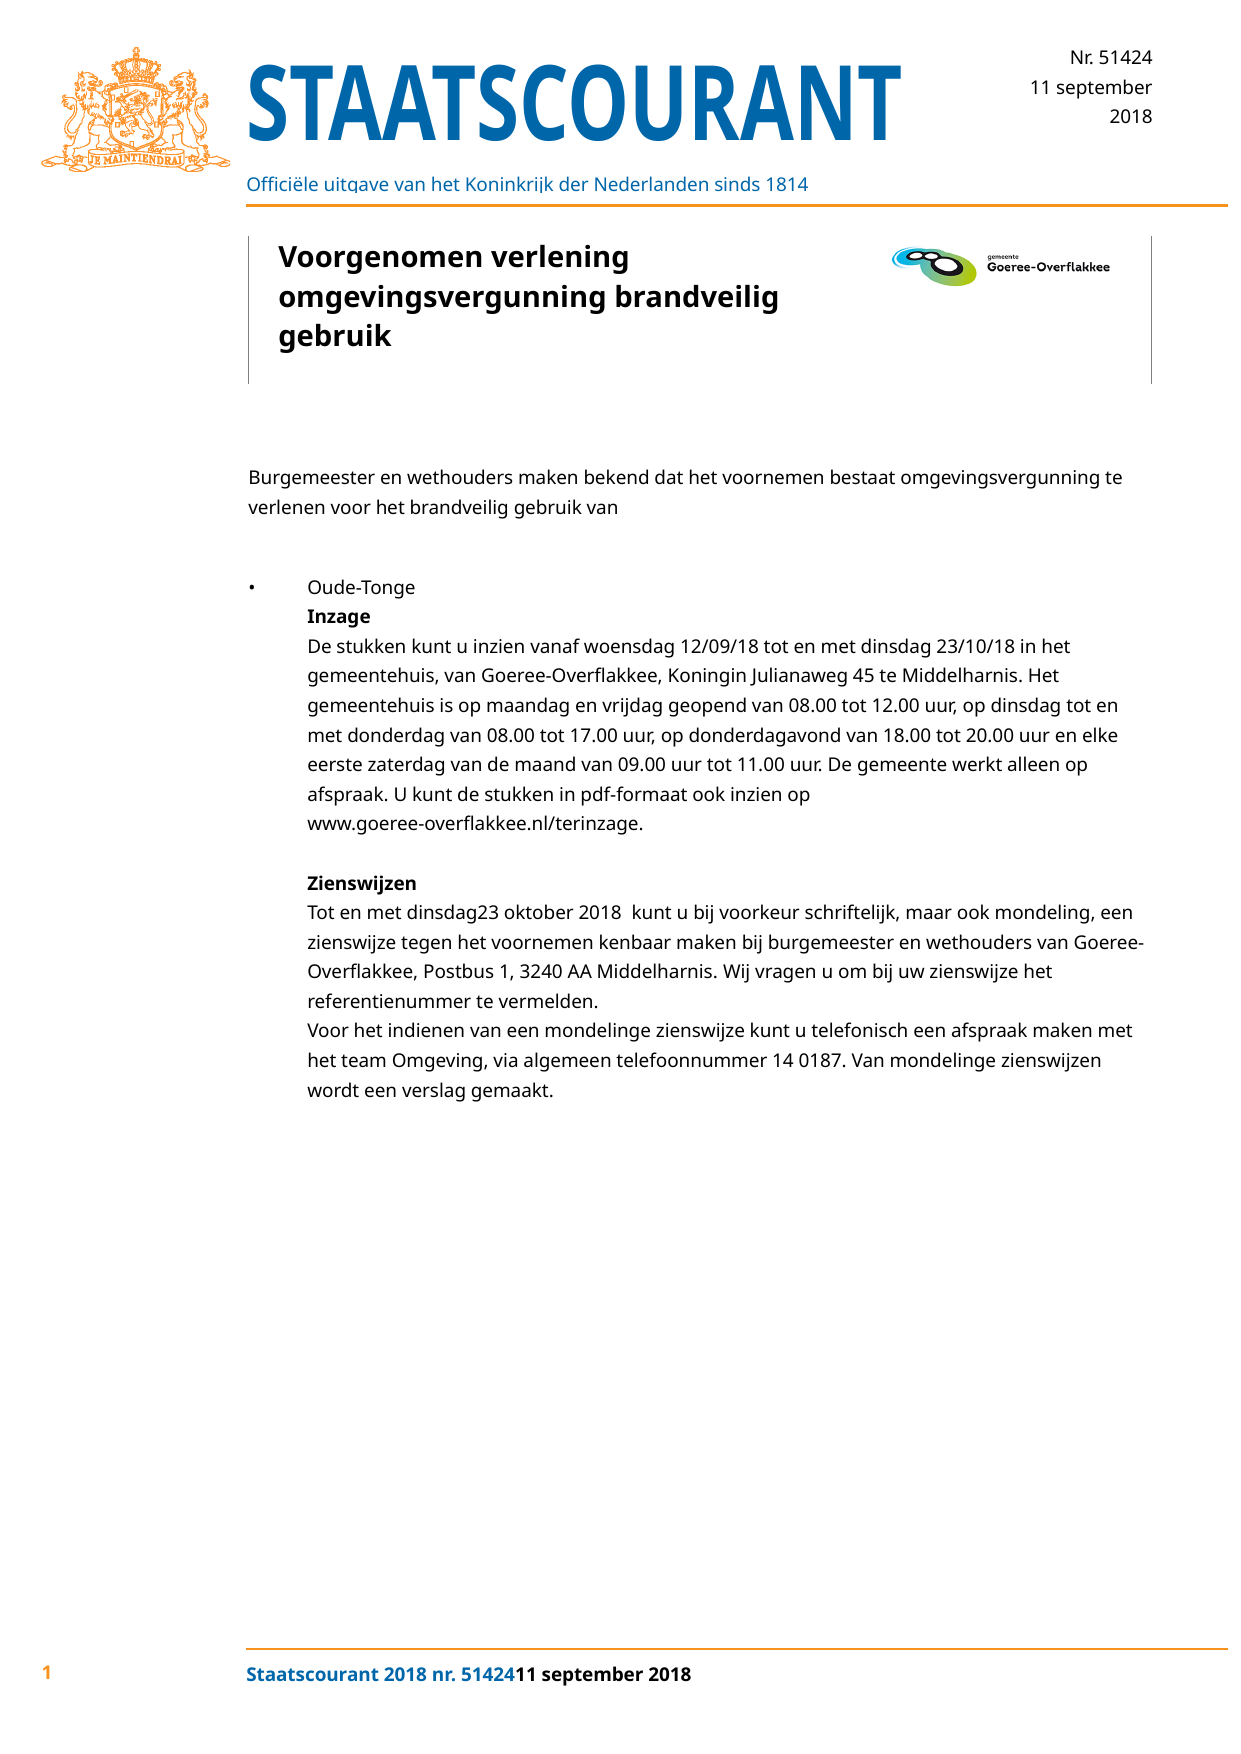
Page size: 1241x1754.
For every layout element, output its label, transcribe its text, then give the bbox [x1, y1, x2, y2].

list De stukken kunt u inzien vanaf woensdag 12/09/18 tot en met dinsdag 23/10/18 in het gemeentehuis, van Goeree-Overflakkee, Koningin Julianaweg 45 te Middelharnis. Het gemeentehuis is op maandag en vrijdag geopend van 08.00 tot 12.00 uur, op dinsdag tot en met donderdag van 08.00 tot 17.00 uur, op donderdagavond van 18.00 tot 20.00 uur en elke eerste zaterdag van de maand van 09.00 uur tot 11.00 uur. De gemeente werkt alleen op afspraak. U kunt de stukken in pdf-formaat ook inzien op www.goeree-overflakkee.nl/terinzage. [248, 633, 1152, 836]
list Tot en met dinsdag23 oktober 2018 kunt u bij voorkeur schriftelijk, maar ook mondeling, een zienswijze tegen het voornemen kenbaar maken bij burgemeester en wethouders van Goeree-Overflakkee, Postbus 1, 3240 AA Middelharnis. Wij vragen u om bij uw zienswijze het referentienummer te vermelden. [248, 899, 1152, 1014]
list Oude-Tonge [248, 574, 1152, 600]
text Burgemeester en wethouders maken bekend dat het voornemen bestaat omgevingsvergunning te verlenen voor het brandveilig gebruik van [248, 464, 1152, 520]
picture [882, 236, 1119, 296]
list Inzage [248, 603, 1152, 629]
table_header [850, 236, 1151, 384]
list Zienswijzen [248, 870, 1152, 896]
list Voor het indienen van een mondelinge zienswijze kunt u telefonisch een afspraak maken met het team Omgeving, via algemeen telefoonnummer 14 0187. Van mondelinge zienswijzen wordt een verslag gemaakt. [248, 1018, 1152, 1103]
picture [41, 47, 231, 172]
table_header Voorgenomen verlening omgevingsvergunning brandveilig gebruik [249, 236, 850, 384]
